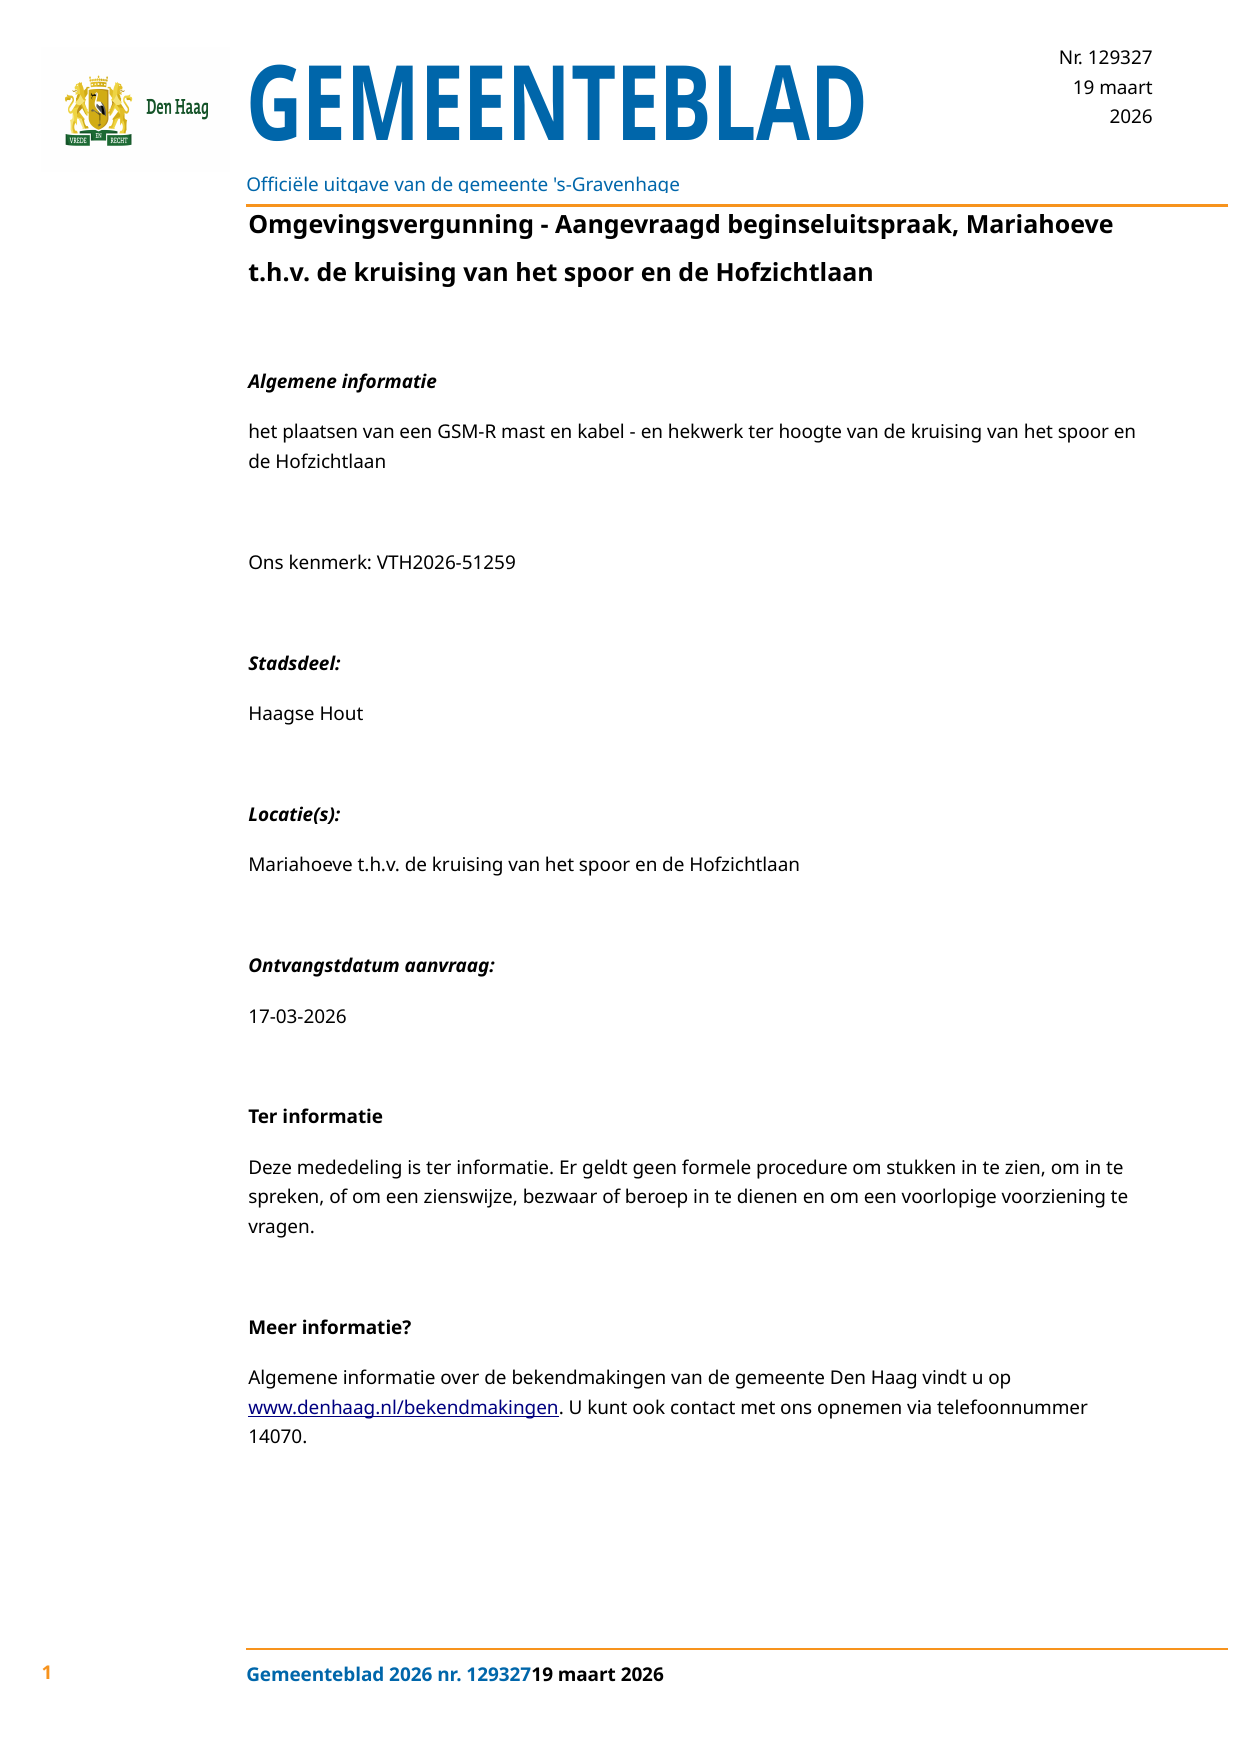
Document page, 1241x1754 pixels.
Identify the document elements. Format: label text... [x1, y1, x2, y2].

text Ons kenmerk: VTH2026-51259 [248, 549, 1152, 575]
text Algemene informatie [248, 368, 1152, 394]
text Stadsdeel: [248, 650, 1152, 676]
text Deze mededeling is ter informatie. Er geldt geen formele procedure om stukken in te zien, om in te spreken, of om een zienswijze, bezwaar of beroep in te dienen en om een voorlopige voorziening te vragen. [248, 1154, 1152, 1239]
text Ontvangstdatum aanvraag: [248, 952, 1152, 978]
text Omgevingsvergunning - Aangevraagd beginseluitspraak, Mariahoeve t.h.v. de kruising van het spoor en de Hofzichtlaan [248, 207, 1152, 288]
text Algemene informatie over de bekendmakingen van de gemeente Den Haag vindt u op www.denhaag.nl/bekendmakingen. U kunt ook contact met ons opnemen via telefoonnummer 14070. [248, 1364, 1152, 1449]
text Locatie(s): [248, 801, 1152, 827]
text het plaatsen van een GSM-R mast en kabel - en hekwerk ter hoogte van de kruising van het spoor en de Hofzichtlaan [248, 419, 1152, 474]
text Meer informatie? [248, 1314, 1152, 1340]
text Mariahoeve t.h.v. de kruising van het spoor en de Hofzichtlaan [248, 852, 1152, 877]
text Ter informatie [248, 1104, 1152, 1129]
text 17-03-2026 [248, 1003, 1152, 1029]
text Haagse Hout [248, 700, 1152, 726]
picture [41, 47, 231, 172]
